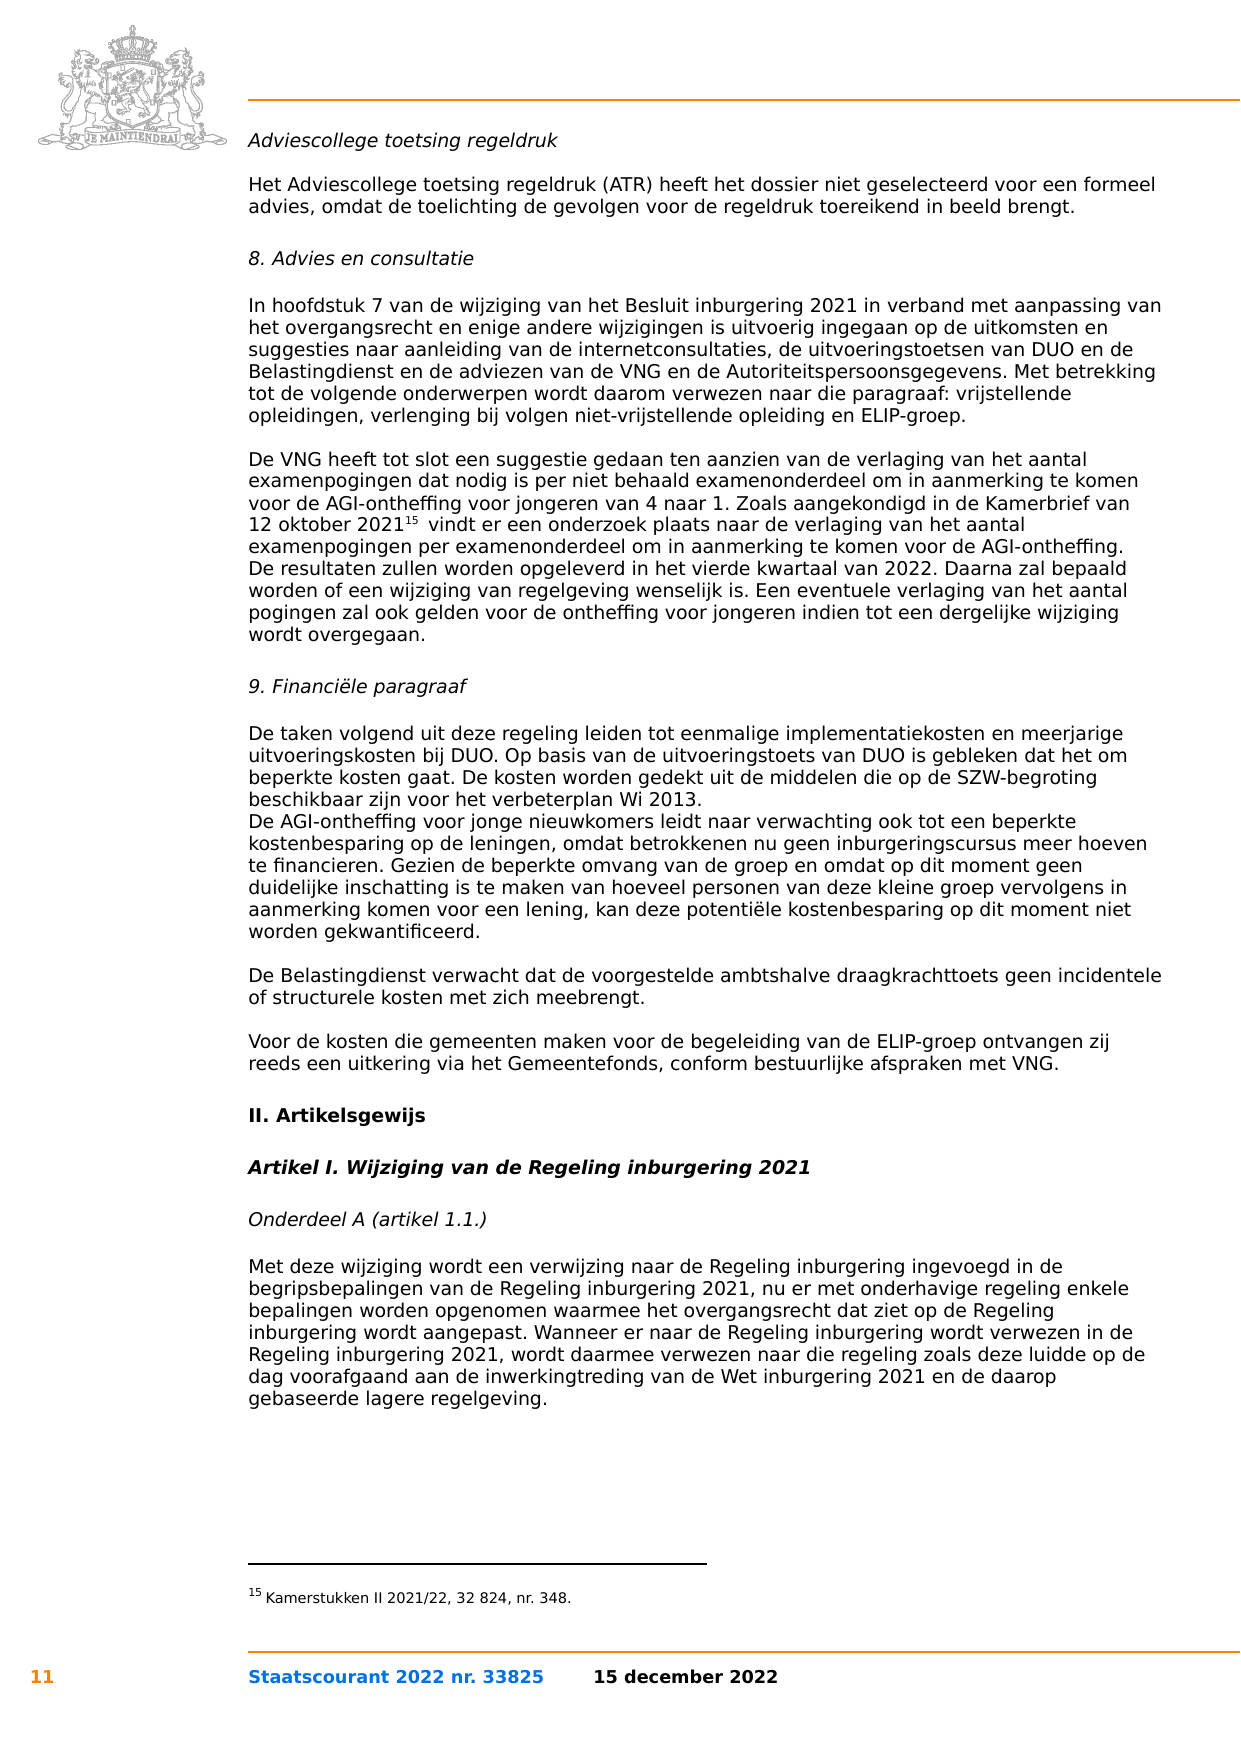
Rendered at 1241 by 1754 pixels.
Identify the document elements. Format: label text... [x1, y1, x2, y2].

text Met deze wijziging wordt een verwijzing naar de Regeling inburgering ingevoegd in de begripsbepalingen van de Regeling inburgering 2021, nu er met onderhavige regeling enkele bepalingen worden opgenomen waarmee het overgangsrecht dat ziet op de Regeling inburgering wordt aangepast. Wanneer er naar de Regeling inburgering wordt verwezen in de Regeling inburgering 2021, wordt daarmee verwezen naar die regeling zoals deze luidde op de dag voorafgaand aan de inwerkingtreding van de Wet inburgering 2021 en de daarop gebaseerde lagere regelgeving. [248, 1256, 1163, 1409]
text De resultaten zullen worden opgeleverd in het vierde kwartaal van 2022. Daarna zal bepaald worden of een wijziging van regelgeving wenselijk is. Een eventuele verlaging van het aantal pogingen zal ook gelden voor de ontheffing voor jongeren indien tot een dergelijke wijziging wordt overgegaan. [248, 558, 1163, 646]
text De AGI-ontheffing voor jonge nieuwkomers leidt naar verwachting ook tot een beperkte kostenbesparing op de leningen, omdat betrokkenen nu geen inburgeringscursus meer hoeven te financieren. Gezien de beperkte omvang van de groep en omdat op dit moment geen duidelijke inschatting is te maken van hoeveel personen van deze kleine groep vervolgens in aanmerking komen voor een lening, kan deze potentiële kostenbesparing op dit moment niet worden gekwantificeerd. [248, 811, 1163, 943]
text In hoofdstuk 7 van de wijziging van het Besluit inburgering 2021 in verband met aanpassing van het overgangsrecht en enige andere wijzigingen is uitvoerig ingegaan op de uitkomsten en suggesties naar aanleiding van de internetconsultaties, de uitvoeringstoetsen van DUO en de Belastingdienst en de adviezen van de VNG en de Autoriteitspersoonsgegevens. Met betrekking tot de volgende onderwerpen wordt daarom verwezen naar die paragraaf: vrijstellende opleidingen, verlenging bij volgen niet-vrijstellende opleiding en ELIP-groep. [248, 295, 1163, 427]
subtitle 8. Advies en consultatie [248, 248, 1163, 270]
subtitle 9. Financiële paragraaf [248, 676, 1163, 698]
text Het Adviescollege toetsing regeldruk (ATR) heeft het dossier niet geselecteerd voor een formeel advies, omdat de toelichting de gevolgen voor de regeldruk toereikend in beeld brengt. [248, 174, 1163, 218]
text De VNG heeft tot slot een suggestie gedaan ten aanzien van de verlaging van het aantal examenpogingen dat nodig is per niet behaald examenonderdeel om in aanmerking te komen voor de AGI-ontheffing voor jongeren van 4 naar 1. Zoals aangekondigd in de Kamerbrief van 12 oktober 2021 vindt er een onderzoek plaats naar de verlaging van het aantal examenpogingen per examenonderdeel om in aanmerking te komen voor de AGI-ontheffing. [248, 448, 1163, 558]
subtitle II. Artikelsgewijs [248, 1105, 1163, 1127]
subtitle Artikel I. Wijziging van de Regeling inburgering 2021 [248, 1157, 1163, 1179]
subtitle Adviescollege toetsing regeldruk [248, 130, 1163, 152]
text De Belastingdienst verwacht dat de voorgestelde ambtshalve draagkrachttoets geen incidentele of structurele kosten met zich meebrengt. [248, 965, 1163, 1009]
text Voor de kosten die gemeenten maken voor de begeleiding van de ELIP-groep ontvangen zij reeds een uitkering via het Gemeentefonds, conform bestuurlijke afspraken met VNG. [248, 1031, 1163, 1075]
picture [38, 25, 227, 150]
subtitle Onderdeel A (artikel 1.1.) [248, 1209, 1163, 1231]
text De taken volgend uit deze regeling leiden tot eenmalige implementatiekosten en meerjarige uitvoeringskosten bij DUO. Op basis van de uitvoeringstoets van DUO is gebleken dat het om beperkte kosten gaat. De kosten worden gedekt uit de middelen die op de SZW-begroting beschikbaar zijn voor het verbeterplan Wi 2013. [248, 723, 1163, 811]
text Kamerstukken II 2021/22, 32 824, nr. 348. [248, 1586, 1163, 1608]
